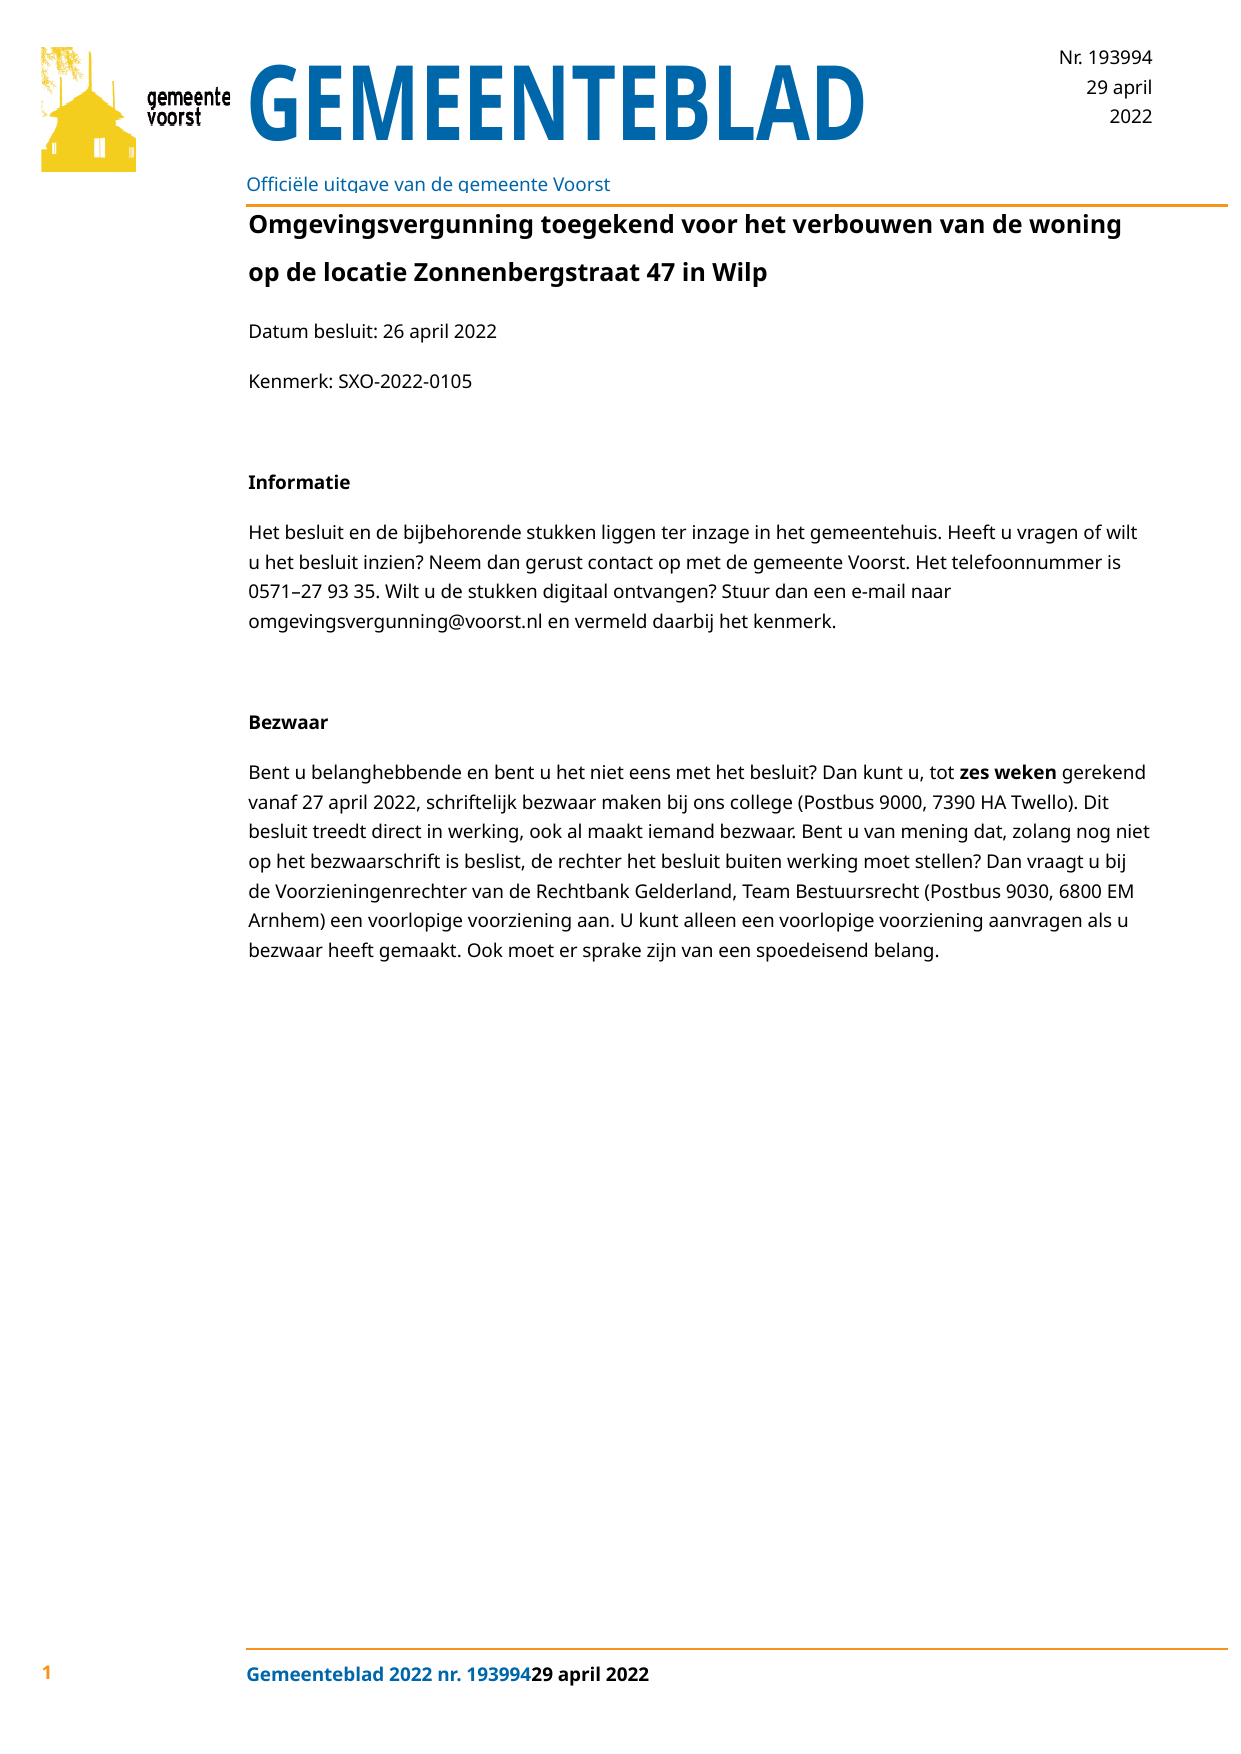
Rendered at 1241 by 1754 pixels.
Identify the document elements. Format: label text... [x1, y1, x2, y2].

text Datum besluit: 26 april 2022 [248, 318, 1152, 344]
text Bezwaar [248, 709, 1152, 735]
text Informatie [248, 469, 1152, 495]
text Het besluit en de bijbehorende stukken liggen ter inzage in het gemeentehuis. Heeft u vragen of wilt u het besluit inzien? Neem dan gerust contact op met de gemeente Voorst. Het telefoonnummer is 0571–27 93 35. Wilt u de stukken digitaal ontvangen? Stuur dan een e-mail naar omgevingsvergunning@voorst.nl en vermeld daarbij het kenmerk. [248, 519, 1152, 634]
picture [41, 47, 231, 172]
text Bent u belanghebbende en bent u het niet eens met het besluit? Dan kunt u, tot zes weken gerekend vanaf 27 april 2022, schriftelijk bezwaar maken bij ons college (Postbus 9000, 7390 HA Twello). Dit besluit treedt direct in werking, ook al maakt iemand bezwaar. Bent u van mening dat, zolang nog niet op het bezwaarschrift is beslist, de rechter het besluit buiten werking moet stellen? Dan vraagt u bij de Voorzieningenrechter van de Rechtbank Gelderland, Team Bestuursrecht (Postbus 9030, 6800 EM Arnhem) een voorlopige voorziening aan. U kunt alleen een voorlopige voorziening aanvragen als u bezwaar heeft gemaakt. Ook moet er sprake zijn van een spoedeisend belang. [248, 759, 1152, 963]
text Kenmerk: SXO-2022-0105 [248, 368, 1152, 394]
text Omgevingsvergunning toegekend voor het verbouwen van de woning op de locatie Zonnenbergstraat 47 in Wilp [248, 207, 1152, 288]
